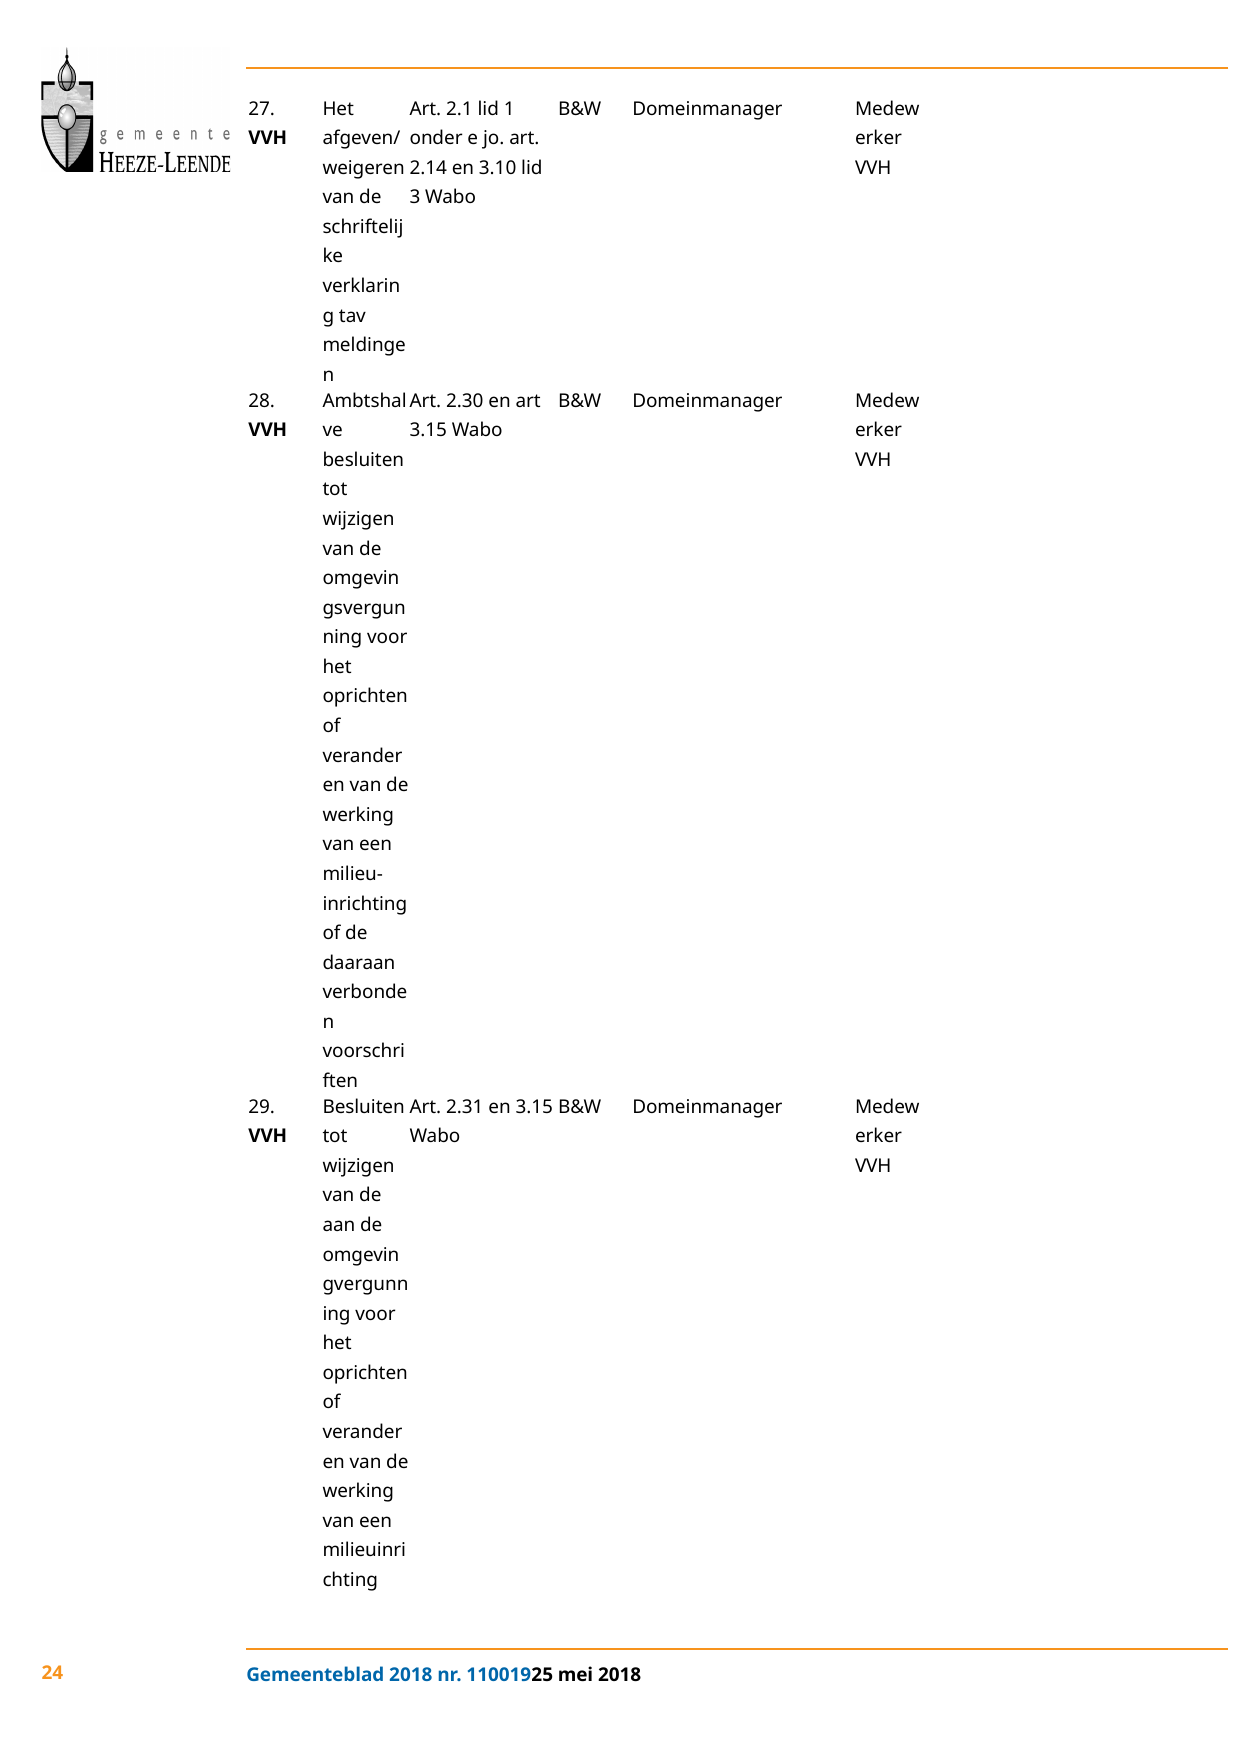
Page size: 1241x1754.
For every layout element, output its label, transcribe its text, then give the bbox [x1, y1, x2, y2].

table_cell [929, 387, 1077, 1093]
table_cell Ambtshalve besluiten tot wijzigen van de omgevingsvergunning voor het oprichten of veranderen van de werking van een milieu-inrichting of de daaraan verbonden voorschriften [322, 387, 409, 1093]
table_cell B&W [558, 95, 632, 387]
table_cell Domeinmanager [632, 1093, 855, 1592]
table_cell 29. VVH [248, 1093, 322, 1592]
table_cell Medewerker VVH [855, 95, 929, 387]
table_cell B&W [558, 1093, 632, 1592]
table_cell Besluiten tot wijzigen van de aan de omgevingvergunning voor het oprichten of veranderen van de werking van een milieuinrichting [322, 1093, 409, 1592]
table_cell [929, 95, 1077, 387]
table_cell Domeinmanager [632, 95, 855, 387]
picture [41, 47, 231, 172]
table_cell B&W [558, 387, 632, 1093]
table_cell Art. 2.30 en art 3.15 Wabo [409, 387, 558, 1093]
table_cell [929, 1093, 1077, 1592]
table_cell Medewerker VVH [855, 1093, 929, 1592]
table_cell 27. VVH [248, 95, 322, 387]
table_cell Het afgeven/weigeren van de schriftelijke verklaring tav meldingen [322, 95, 409, 387]
table_cell Art. 2.31 en 3.15 Wabo [409, 1093, 558, 1592]
table_cell Medewerker VVH [855, 387, 929, 1093]
table_cell Art. 2.1 lid 1 onder e jo. art. 2.14 en 3.10 lid 3 Wabo [409, 95, 558, 387]
table_cell 28. VVH [248, 387, 322, 1093]
table_cell Domeinmanager [632, 387, 855, 1093]
